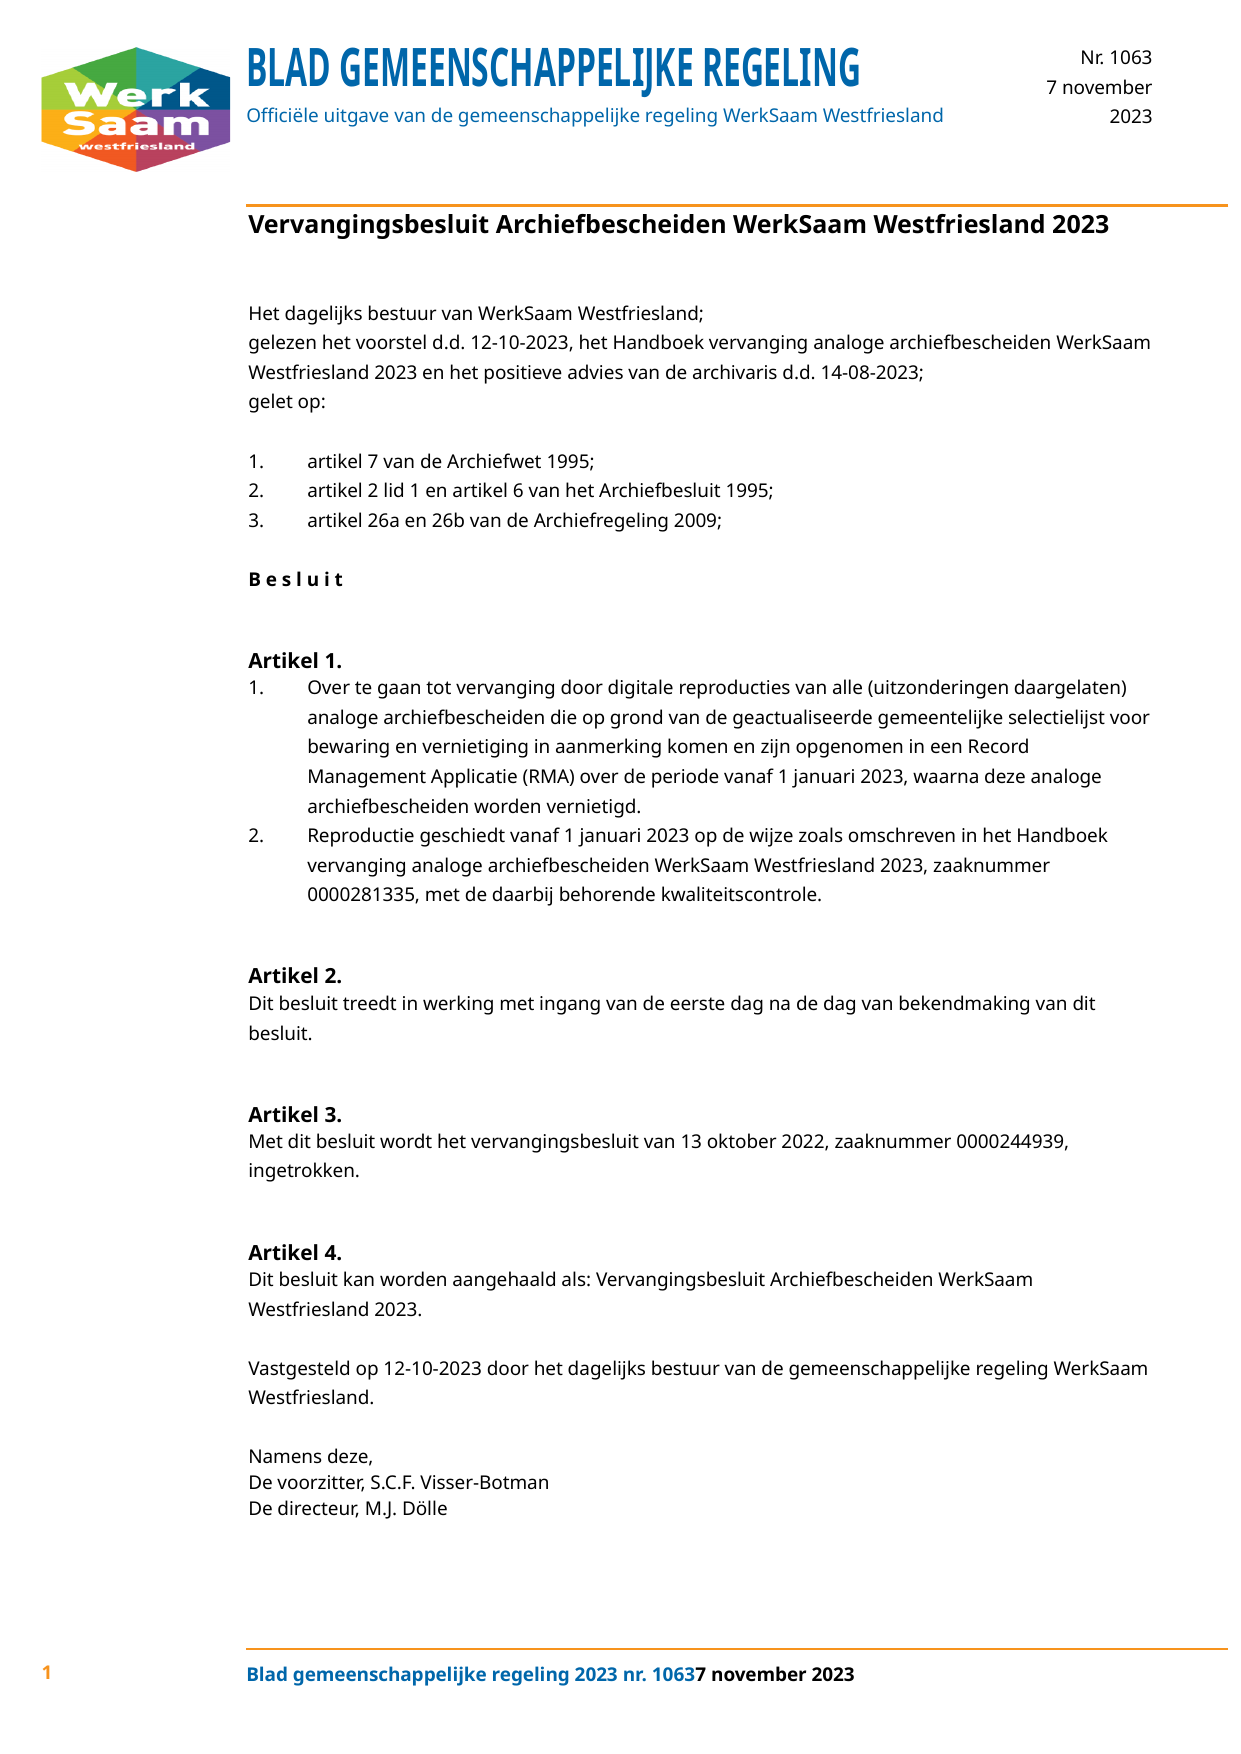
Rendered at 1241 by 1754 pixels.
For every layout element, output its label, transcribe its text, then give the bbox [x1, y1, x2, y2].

list artikel 2 lid 1 en artikel 6 van het Archiefbesluit 1995; [248, 477, 1152, 503]
list artikel 26a en 26b van de Archiefregeling 2009; [248, 507, 1152, 533]
text Namens deze, [248, 1444, 1152, 1469]
text Vastgesteld op 12-10-2023 door het dagelijks bestuur van de gemeenschappelijke regeling WerkSaam Westfriesland. [248, 1355, 1152, 1410]
list Over te gaan tot vervanging door digitale reproducties van alle (uitzonderingen daargelaten) analoge archiefbescheiden die op grond van de geactualiseerde gemeentelijke selectielijst voor bewaring en vernietiging in aanmerking komen en zijn opgenomen in een Record Management Applicatie (RMA) over de periode vanaf 1 januari 2023, waarna deze analoge archiefbescheiden worden vernietigd. [248, 674, 1152, 819]
text gelezen het voorstel d.d. 12-10-2023, het Handboek vervanging analoge archiefbescheiden WerkSaam Westfriesland 2023 en het positieve advies van de archivaris d.d. 14-08-2023; [248, 329, 1152, 385]
text Met dit besluit wordt het vervangingsbesluit van 13 oktober 2022, zaaknummer 0000244939, ingetrokken. [248, 1128, 1152, 1183]
text Vervangingsbesluit Archiefbescheiden WerkSaam Westfriesland 2023 [248, 207, 1152, 241]
text Dit besluit kan worden aangehaald als: Vervangingsbesluit Archiefbescheiden WerkSaam Westfriesland 2023. [248, 1266, 1152, 1321]
text Artikel 3. [248, 1100, 1152, 1128]
text De directeur, M.J. Dölle [248, 1495, 1152, 1521]
text Dit besluit treedt in werking met ingang van de eerste dag na de dag van bekendmaking van dit besluit. [248, 990, 1152, 1045]
text Artikel 2. [248, 962, 1152, 990]
text Artikel 4. [248, 1238, 1152, 1266]
text Het dagelijks bestuur van WerkSaam Westfriesland; [248, 300, 1152, 326]
text B e s l u i t [248, 566, 1152, 592]
text gelet op: [248, 389, 1152, 414]
text De voorzitter, S.C.F. Visser-Botman [248, 1469, 1152, 1495]
list artikel 7 van de Archiefwet 1995; [248, 448, 1152, 473]
list Reproductie geschiedt vanaf 1 januari 2023 op de wijze zoals omschreven in het Handboek vervanging analoge archiefbescheiden WerkSaam Westfriesland 2023, zaaknummer 0000281335, met de daarbij behorende kwaliteitscontrole. [248, 822, 1152, 907]
text Artikel 1. [248, 646, 1152, 674]
picture [41, 47, 231, 172]
